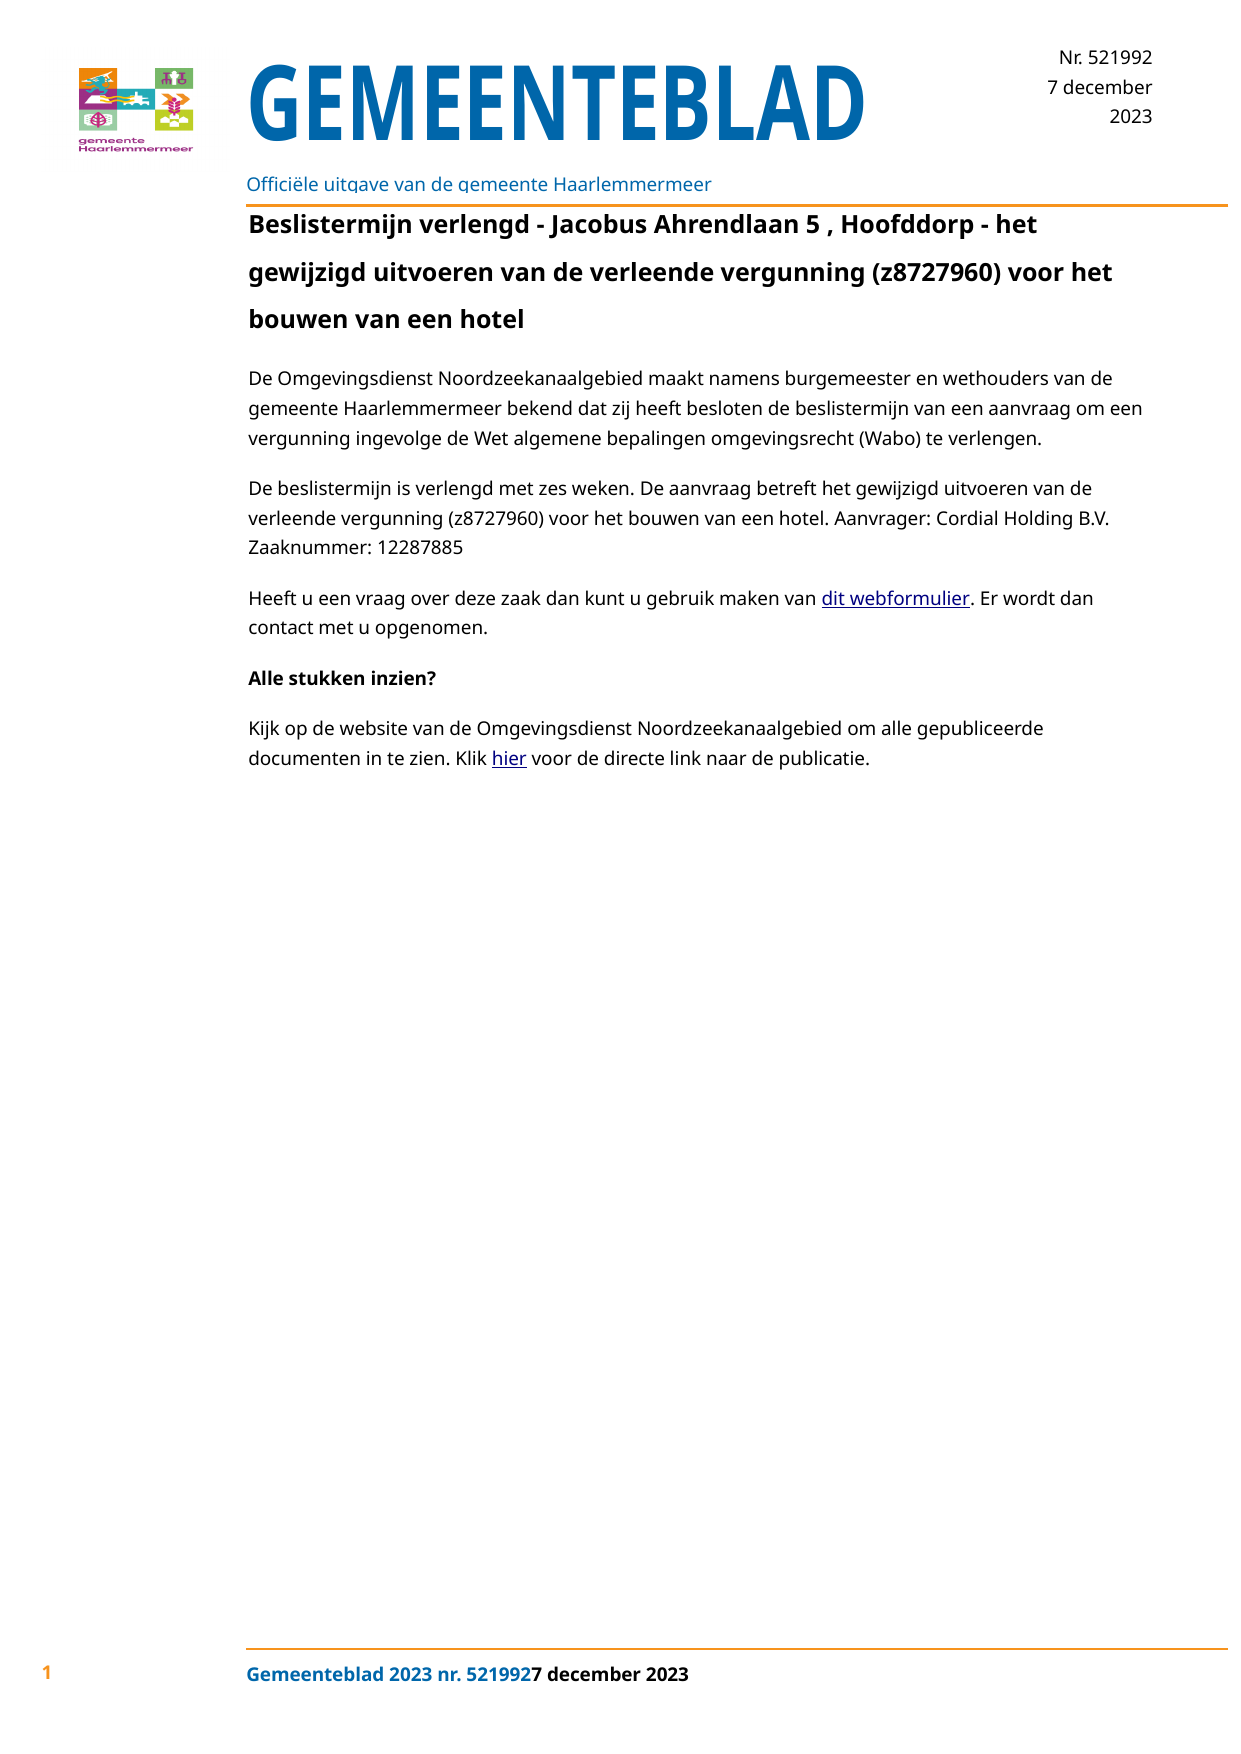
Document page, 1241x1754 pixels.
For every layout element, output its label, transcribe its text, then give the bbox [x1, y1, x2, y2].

text De Omgevingsdienst Noordzeekanaalgebied maakt namens burgemeester en wethouders van de gemeente Haarlemmermeer bekend dat zij heeft besloten de beslistermijn van een aanvraag om een vergunning ingevolge de Wet algemene bepalingen omgevingsrecht (Wabo) te verlengen. [248, 366, 1152, 450]
text Kijk op de website van de Omgevingsdienst Noordzeekanaalgebied om alle gepubliceerde documenten in te zien. Klik hier voor de directe link naar de publicatie. [248, 715, 1152, 770]
text De beslistermijn is verlengd met zes weken. De aanvraag betreft het gewijzigd uitvoeren van de verleende vergunning (z8727960) voor het bouwen van een hotel. Aanvrager: Cordial Holding B.V. Zaaknummer: 12287885 [248, 475, 1152, 560]
text Heeft u een vraag over deze zaak dan kunt u gebruik maken van dit webformulier. Er wordt dan contact met u opgenomen. [248, 585, 1152, 640]
text Beslistermijn verlengd - Jacobus Ahrendlaan 5 , Hoofddorp - het gewijzigd uitvoeren van de verleende vergunning (z8727960) voor het bouwen van een hotel [248, 207, 1152, 336]
text Alle stukken inzien? [248, 665, 1152, 690]
picture [41, 47, 231, 172]
